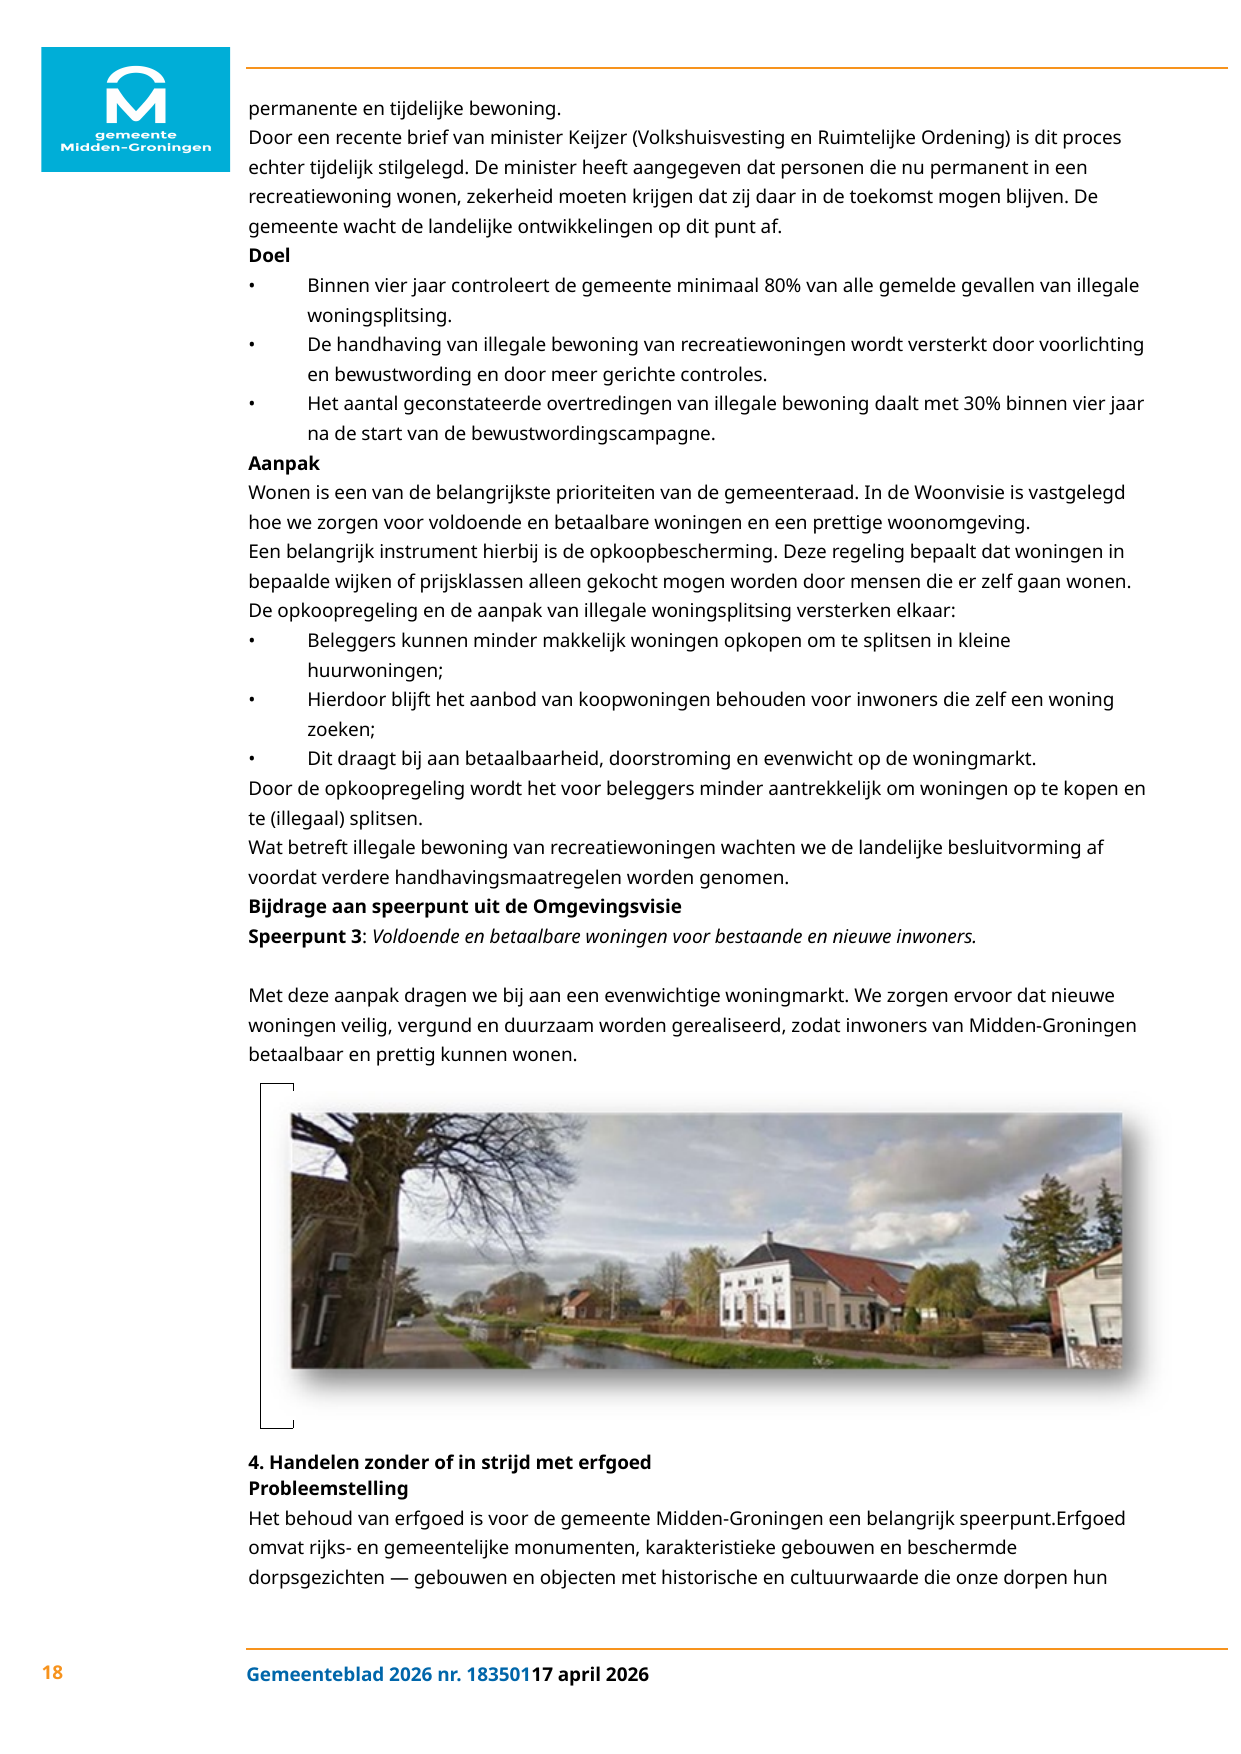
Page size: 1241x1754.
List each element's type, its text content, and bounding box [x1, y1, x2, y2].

text De opkoopregeling en de aanpak van illegale woningsplitsing versterken elkaar: [248, 598, 1152, 623]
text Door een recente brief van minister Keijzer (Volkshuisvesting en Ruimtelijke Ordening) is dit proces echter tijdelijk stilgelegd. De minister heeft aangegeven dat personen die nu permanent in een recreatiewoning wonen, zekerheid moeten krijgen dat zij daar in de toekomst mogen blijven. De gemeente wacht de landelijke ontwikkelingen op dit punt af. [248, 124, 1152, 239]
list Beleggers kunnen minder makkelijk woningen opkopen om te splitsen in kleine huurwoningen; [248, 627, 1152, 683]
text Doel [248, 243, 1152, 268]
text Probleemstelling [248, 1475, 1152, 1501]
text Door de opkoopregeling wordt het voor beleggers minder aantrekkelijk om woningen op te kopen en te (illegaal) splitsen. [248, 775, 1152, 831]
text Speerpunt 3: Voldoende en betaalbare woningen voor bestaande en nieuwe inwoners. [248, 923, 1152, 949]
text Met deze aanpak dragen we bij aan een evenwichtige woningmarkt. We zorgen ervoor dat nieuwe woningen veilig, vergund en duurzaam worden gerealiseerd, zodat inwoners van Midden-Groningen betaalbaar en prettig kunnen wonen. [248, 982, 1152, 1067]
picture [268, 1091, 1173, 1420]
text Wonen is een van de belangrijkste prioriteiten van de gemeenteraad. In de Woonvisie is vastgelegd hoe we zorgen voor voldoende en betaalbare woningen en een prettige woonomgeving. [248, 479, 1152, 535]
picture [184, 146, 190, 153]
text Een belangrijk instrument hierbij is de opkoopbescherming. Deze regeling bepaalt dat woningen in bepaalde wijken of prijsklassen alleen gekocht mogen worden door mensen die er zelf gaan wonen. [248, 538, 1152, 594]
picture [108, 66, 164, 82]
text 4. Handelen zonder of in strijd met erfgoed [248, 1449, 1152, 1475]
text Wat betreft illegale bewoning van recreatiewoningen wachten we de landelijke besluitvorming af voordat verdere handhavingsmaatregelen worden genomen. [248, 834, 1152, 890]
list Het aantal geconstateerde overtredingen van illegale bewoning daalt met 30% binnen vier jaar na de start van de bewustwordingscampagne. [248, 391, 1152, 446]
list Hierdoor blijft het aanbod van koopwoningen behouden voor inwoners die zelf een woning zoeken; [248, 686, 1152, 742]
text Het behoud van erfgoed is voor de gemeente Midden-Groningen een belangrijk speerpunt.Erfgoed omvat rijks- en gemeentelijke monumenten, karakteristieke gebouwen en beschermde dorpsgezichten — gebouwen en objecten met historische en cultuurwaarde die onze dorpen hun [248, 1505, 1152, 1590]
text permanente en tijdelijke bewoning. [248, 95, 1152, 121]
list De handhaving van illegale bewoning van recreatiewoningen wordt versterkt door voorlichting en bewustwording en door meer gerichte controles. [248, 331, 1152, 387]
text Bijdrage aan speerpunt uit de Omgevingsvisie [248, 893, 1152, 919]
text Aanpak [248, 450, 1152, 476]
picture [107, 89, 165, 122]
list Dit draagt bij aan betaalbaarheid, doorstroming en evenwicht op de woningmarkt. [248, 746, 1152, 771]
list Binnen vier jaar controleert de gemeente minimaal 80% van alle gemelde gevallen van illegale woningsplitsing. [248, 272, 1152, 328]
